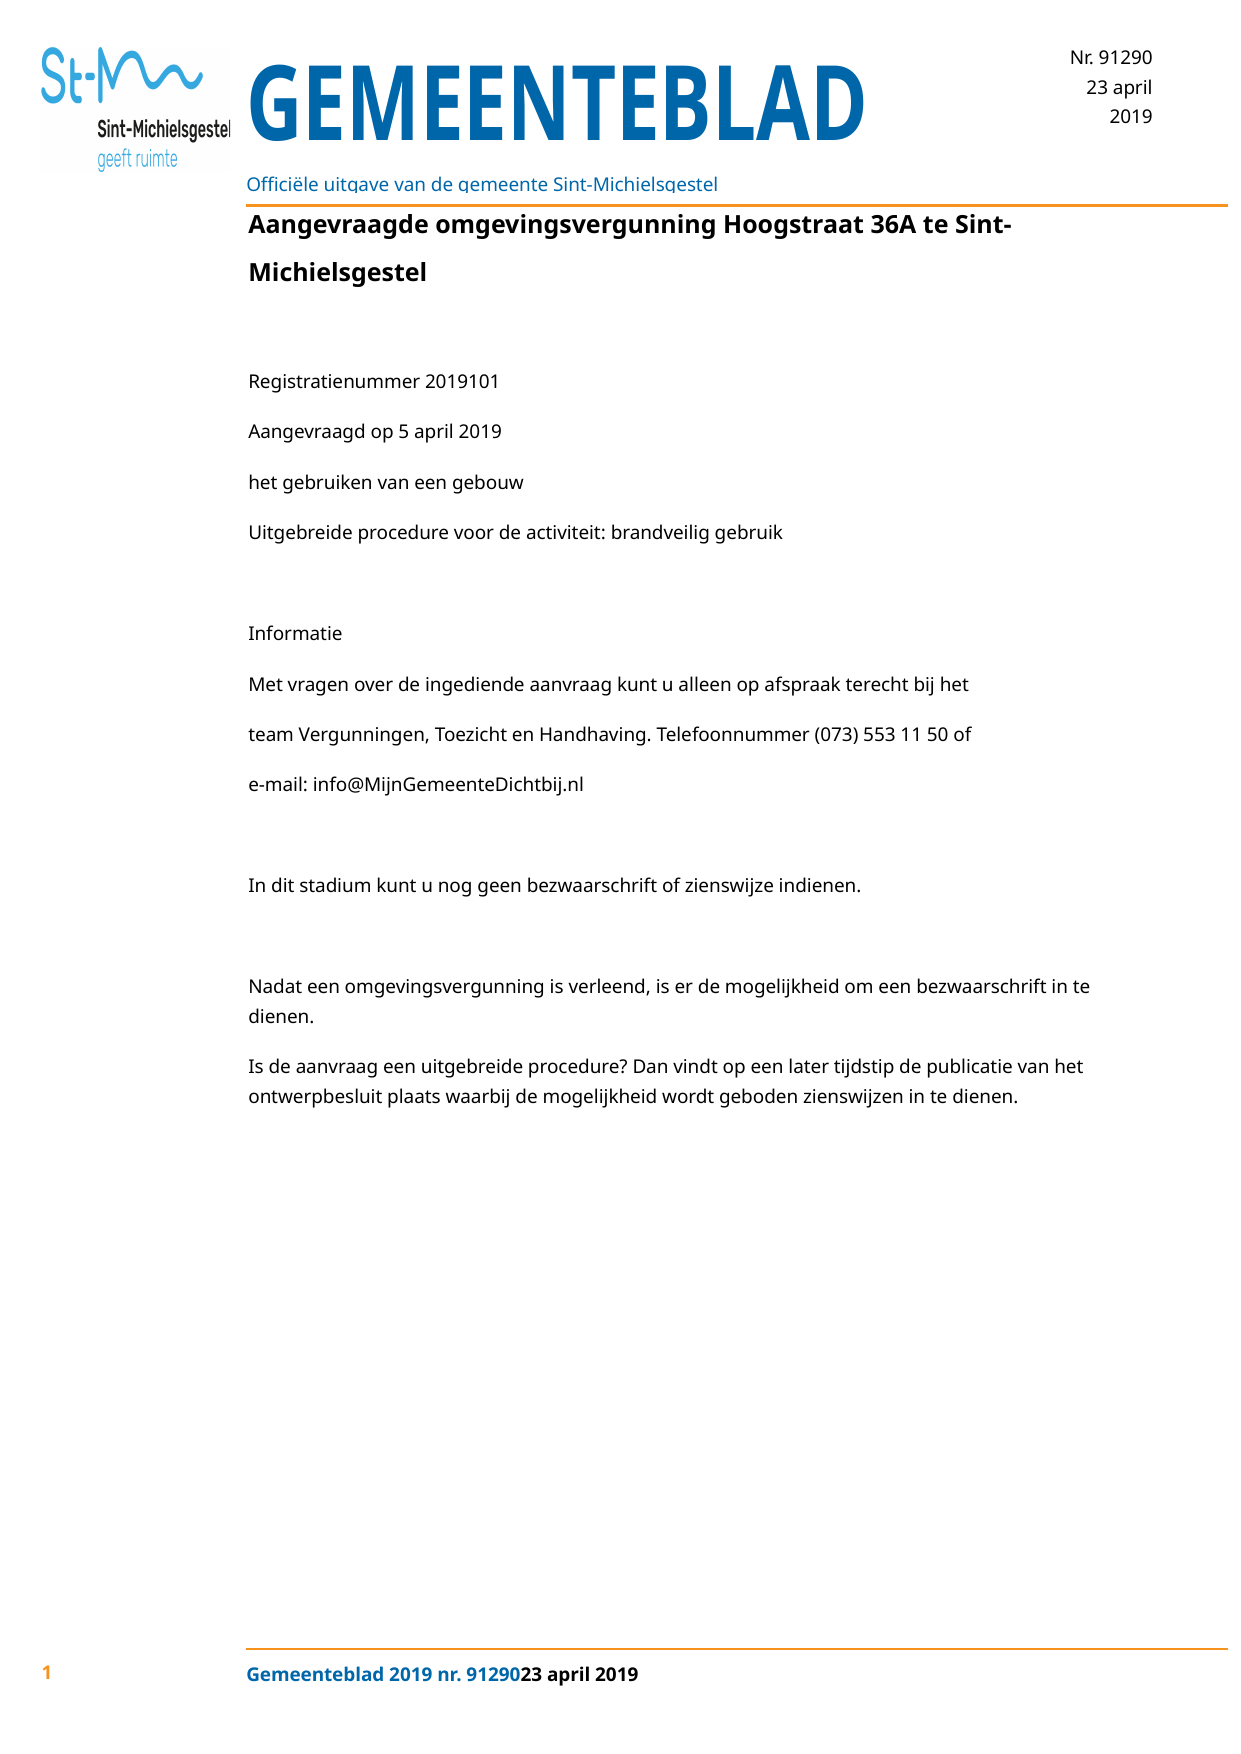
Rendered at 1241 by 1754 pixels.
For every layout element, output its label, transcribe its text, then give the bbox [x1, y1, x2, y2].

text e-mail: info@MijnGemeenteDichtbij.nl [248, 772, 1152, 797]
text team Vergunningen, Toezicht en Handhaving. Telefoonnummer (073) 553 11 50 of [248, 721, 1152, 747]
text In dit stadium kunt u nog geen bezwaarschrift of zienswijze indienen. [248, 872, 1152, 898]
text Is de aanvraag een uitgebreide procedure? Dan vindt op een later tijdstip de publicatie van het ontwerpbesluit plaats waarbij de mogelijkheid wordt geboden zienswijzen in te dienen. [248, 1053, 1152, 1109]
text Registratienummer 2019101 [248, 368, 1152, 394]
text Informatie [248, 620, 1152, 646]
picture [41, 47, 231, 172]
text het gebruiken van een gebouw [248, 469, 1152, 495]
text Nadat een omgevingsvergunning is verleend, is er de mogelijkheid om een bezwaarschrift in te dienen. [248, 973, 1152, 1029]
text Aangevraagde omgevingsvergunning Hoogstraat 36A te Sint-Michielsgestel [248, 207, 1152, 288]
text Uitgebreide procedure voor de activiteit: brandveilig gebruik [248, 519, 1152, 545]
text Met vragen over de ingediende aanvraag kunt u alleen op afspraak terecht bij het [248, 671, 1152, 697]
text Aangevraagd op 5 april 2019 [248, 419, 1152, 444]
